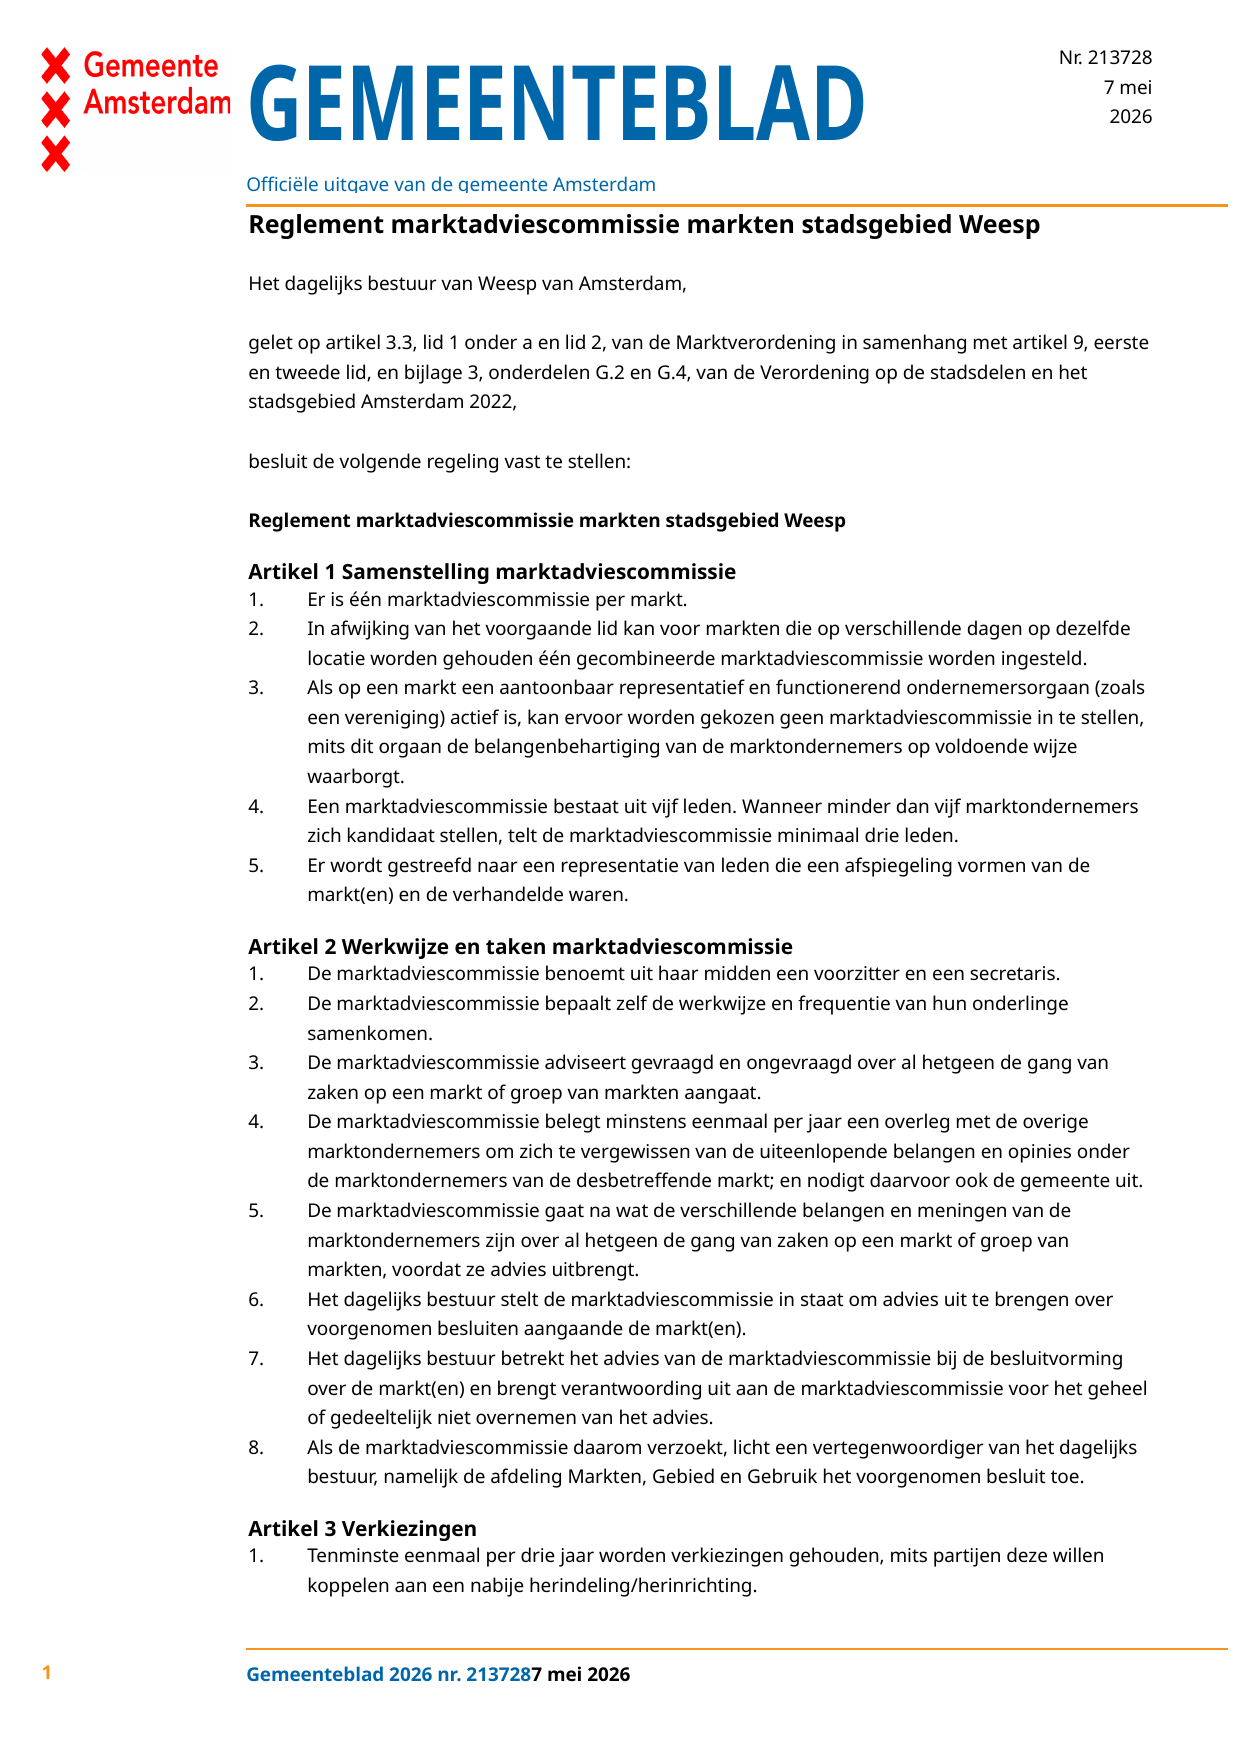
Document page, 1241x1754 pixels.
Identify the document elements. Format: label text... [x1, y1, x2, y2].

list De marktadviescommissie benoemt uit haar midden een voorzitter en een secretaris. [248, 961, 1152, 986]
text Het dagelijks bestuur van Weesp van Amsterdam, [248, 270, 1152, 296]
picture [41, 47, 231, 172]
text besluit de volgende regeling vast te stellen: [248, 448, 1152, 473]
list Als op een markt een aantoonbaar representatief en functionerend ondernemersorgaan (zoals een vereniging) actief is, kan ervoor worden gekozen geen marktadviescommissie in te stellen, mits dit orgaan de belangenbehartiging van de marktondernemers op voldoende wijze waarborgt. [248, 674, 1152, 789]
list De marktadviescommissie gaat na wat de verschillende belangen en meningen van de marktondernemers zijn over al hetgeen de gang van zaken op een markt of groep van markten, voordat ze advies uitbrengt. [248, 1197, 1152, 1282]
list De marktadviescommissie adviseert gevraagd en ongevraagd over al hetgeen de gang van zaken op een markt of groep van markten aangaat. [248, 1049, 1152, 1104]
list Tenminste eenmaal per drie jaar worden verkiezingen gehouden, mits partijen deze willen koppelen aan een nabije herindeling/herinrichting. [248, 1542, 1152, 1598]
text Artikel 1 Samenstelling marktadviescommissie [248, 557, 1152, 586]
list Het dagelijks bestuur betrekt het advies van de marktadviescommissie bij de besluitvorming over de markt(en) en brengt verantwoording uit aan de marktadviescommissie voor het geheel of gedeeltelijk niet overnemen van het advies. [248, 1345, 1152, 1430]
text Reglement marktadviescommissie markten stadsgebied Weesp [248, 207, 1152, 241]
list Het dagelijks bestuur stelt de marktadviescommissie in staat om advies uit te brengen over voorgenomen besluiten aangaande de markt(en). [248, 1286, 1152, 1341]
text Artikel 2 Werkwijze en taken marktadviescommissie [248, 932, 1152, 961]
list Er is één marktadviescommissie per markt. [248, 586, 1152, 612]
list Als de marktadviescommissie daarom verzoekt, licht een vertegenwoordiger van het dagelijks bestuur, namelijk de afdeling Markten, Gebied en Gebruik het voorgenomen besluit toe. [248, 1434, 1152, 1489]
list De marktadviescommissie belegt minstens eenmaal per jaar een overleg met de overige marktondernemers om zich te vergewissen van de uiteenlopende belangen en opinies onder de marktondernemers van de desbetreffende markt; en nodigt daarvoor ook de gemeente uit. [248, 1108, 1152, 1193]
list In afwijking van het voorgaande lid kan voor markten die op verschillende dagen op dezelfde locatie worden gehouden één gecombineerde marktadviescommissie worden ingesteld. [248, 615, 1152, 671]
text gelet op artikel 3.3, lid 1 onder a en lid 2, van de Marktverordening in samenhang met artikel 9, eerste en tweede lid, en bijlage 3, onderdelen G.2 en G.4, van de Verordening op de stadsdelen en het stadsgebied Amsterdam 2022, [248, 329, 1152, 414]
text Artikel 3 Verkiezingen [248, 1514, 1152, 1542]
list Er wordt gestreefd naar een representatie van leden die een afspiegeling vormen van de markt(en) en de verhandelde waren. [248, 852, 1152, 907]
list De marktadviescommissie bepaalt zelf de werkwijze en frequentie van hun onderlinge samenkomen. [248, 990, 1152, 1045]
text Reglement marktadviescommissie markten stadsgebied Weesp [248, 507, 1152, 533]
list Een marktadviescommissie bestaat uit vijf leden. Wanneer minder dan vijf marktondernemers zich kandidaat stellen, telt de marktadviescommissie minimaal drie leden. [248, 793, 1152, 848]
